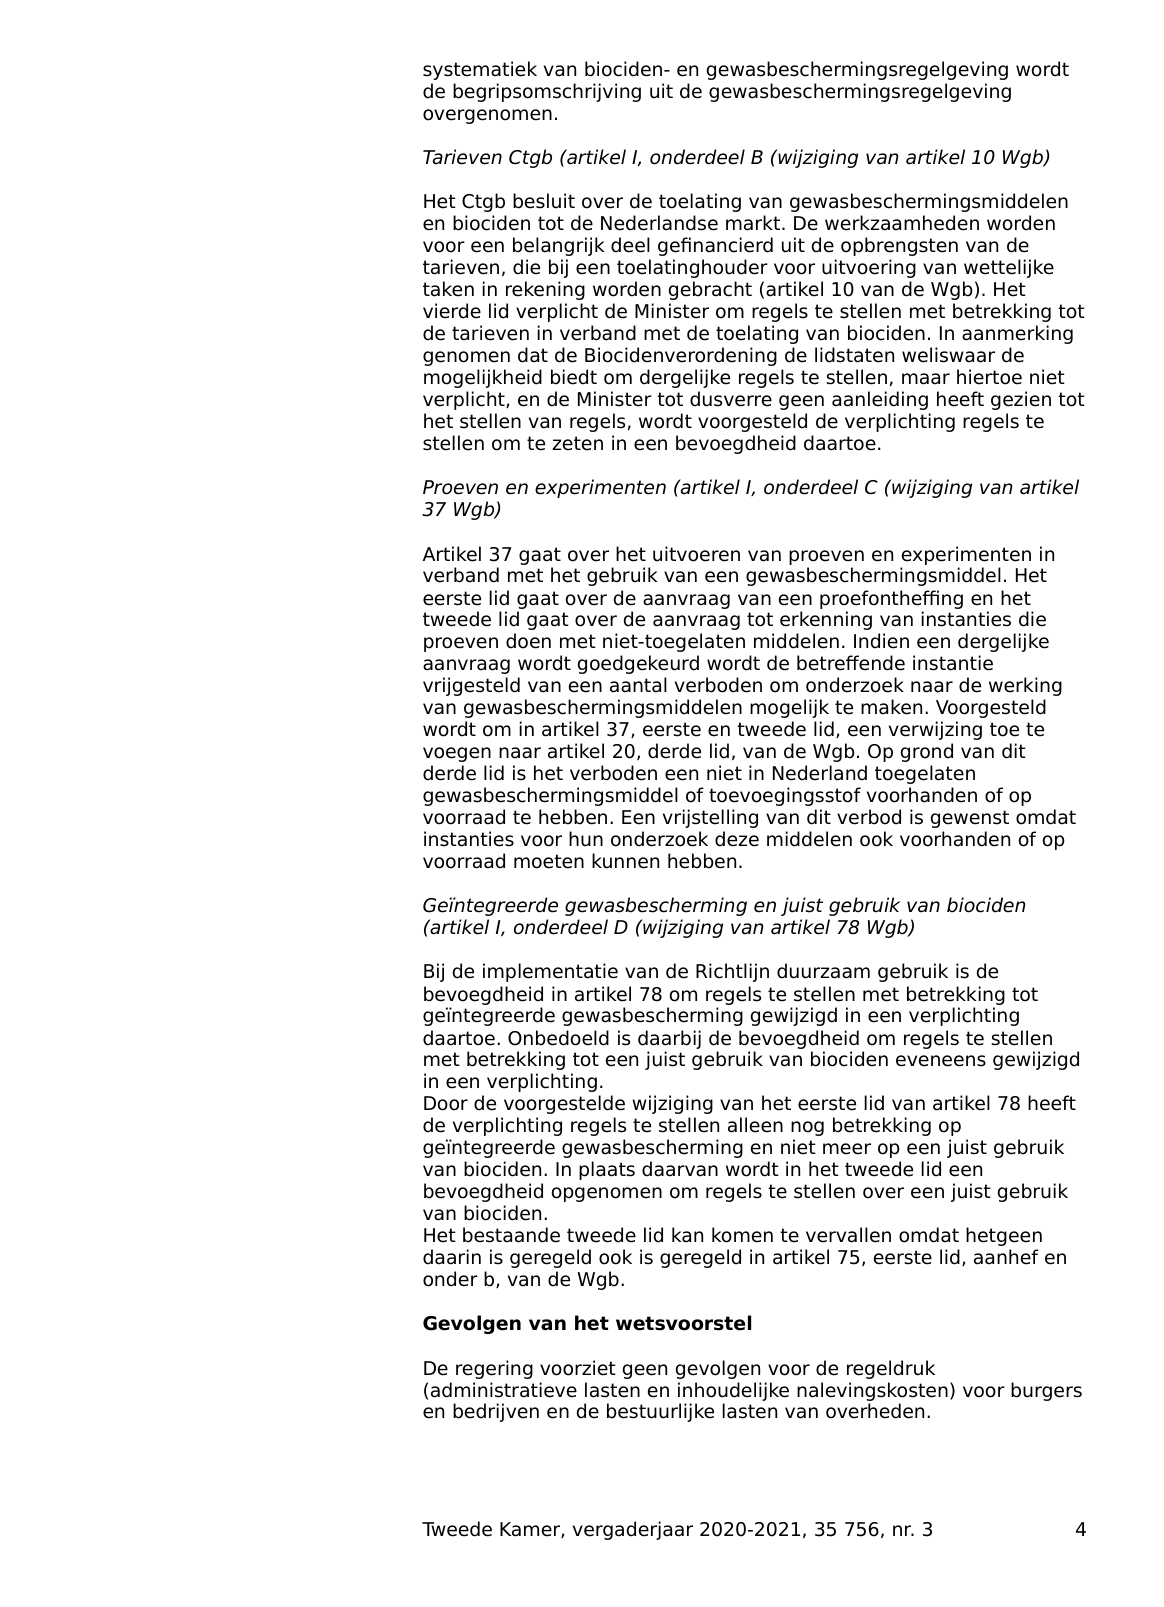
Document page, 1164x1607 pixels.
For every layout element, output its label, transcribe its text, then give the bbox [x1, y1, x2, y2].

text systematiek van biociden- en gewasbeschermingsregelgeving wordt de begripsomschrijving uit de gewasbeschermingsregelgeving overgenomen. [422, 59, 1087, 125]
text Door de voorgestelde wijziging van het eerste lid van artikel 78 heeft de verplichting regels te stellen alleen nog betrekking op geïntegreerde gewasbescherming en niet meer op een juist gebruik van biociden. In plaats daarvan wordt in het tweede lid een bevoegdheid opgenomen om regels te stellen over een juist gebruik van biociden. [422, 1093, 1087, 1225]
text Het Ctgb besluit over de toelating van gewasbeschermingsmiddelen en biociden tot de Nederlandse markt. De werkzaamheden worden voor een belangrijk deel gefinancierd uit de opbrengsten van de tarieven, die bij een toelatinghouder voor uitvoering van wettelijke taken in rekening worden gebracht (artikel 10 van de Wgb). Het vierde lid verplicht de Minister om regels te stellen met betrekking tot de tarieven in verband met de toelating van biociden. In aanmerking genomen dat de Biocidenverordening de lidstaten weliswaar de mogelijkheid biedt om dergelijke regels te stellen, maar hiertoe niet verplicht, en de Minister tot dusverre geen aanleiding heeft gezien tot het stellen van regels, wordt voorgesteld de verplichting regels te stellen om te zeten in een bevoegdheid daartoe. [422, 191, 1087, 455]
subtitle Geïntegreerde gewasbescherming en juist gebruik van biociden (artikel I, onderdeel D (wijziging van artikel 78 Wgb) [422, 895, 1087, 939]
text Het bestaande tweede lid kan komen te vervallen omdat hetgeen daarin is geregeld ook is geregeld in artikel 75, eerste lid, aanhef en onder b, van de Wgb. [422, 1225, 1087, 1291]
text De regering voorziet geen gevolgen voor de regeldruk (administratieve lasten en inhoudelijke nalevingskosten) voor burgers en bedrijven en de bestuurlijke lasten van overheden. [422, 1357, 1087, 1423]
subtitle Tarieven Ctgb (artikel I, onderdeel B (wijziging van artikel 10 Wgb) [422, 147, 1087, 169]
subtitle Gevolgen van het wetsvoorstel [422, 1313, 1087, 1335]
text Bij de implementatie van de Richtlijn duurzaam gebruik is de bevoegdheid in artikel 78 om regels te stellen met betrekking tot geïntegreerde gewasbescherming gewijzigd in een verplichting daartoe. Onbedoeld is daarbij de bevoegdheid om regels te stellen met betrekking tot een juist gebruik van biociden eveneens gewijzigd in een verplichting. [422, 961, 1087, 1093]
text Artikel 37 gaat over het uitvoeren van proeven en experimenten in verband met het gebruik van een gewasbeschermingsmiddel. Het eerste lid gaat over de aanvraag van een proefontheffing en het tweede lid gaat over de aanvraag tot erkenning van instanties die proeven doen met niet-toegelaten middelen. Indien een dergelijke aanvraag wordt goedgekeurd wordt de betreffende instantie vrijgesteld van een aantal verboden om onderzoek naar de werking van gewasbeschermingsmiddelen mogelijk te maken. Voorgesteld wordt om in artikel 37, eerste en tweede lid, een verwijzing toe te voegen naar artikel 20, derde lid, van de Wgb. Op grond van dit derde lid is het verboden een niet in Nederland toegelaten gewasbeschermingsmiddel of toevoegingsstof voorhanden of op voorraad te hebben. Een vrijstelling van dit verbod is gewenst omdat instanties voor hun onderzoek deze middelen ook voorhanden of op voorraad moeten kunnen hebben. [422, 543, 1087, 873]
subtitle Proeven en experimenten (artikel I, onderdeel C (wijziging van artikel 37 Wgb) [422, 477, 1087, 521]
